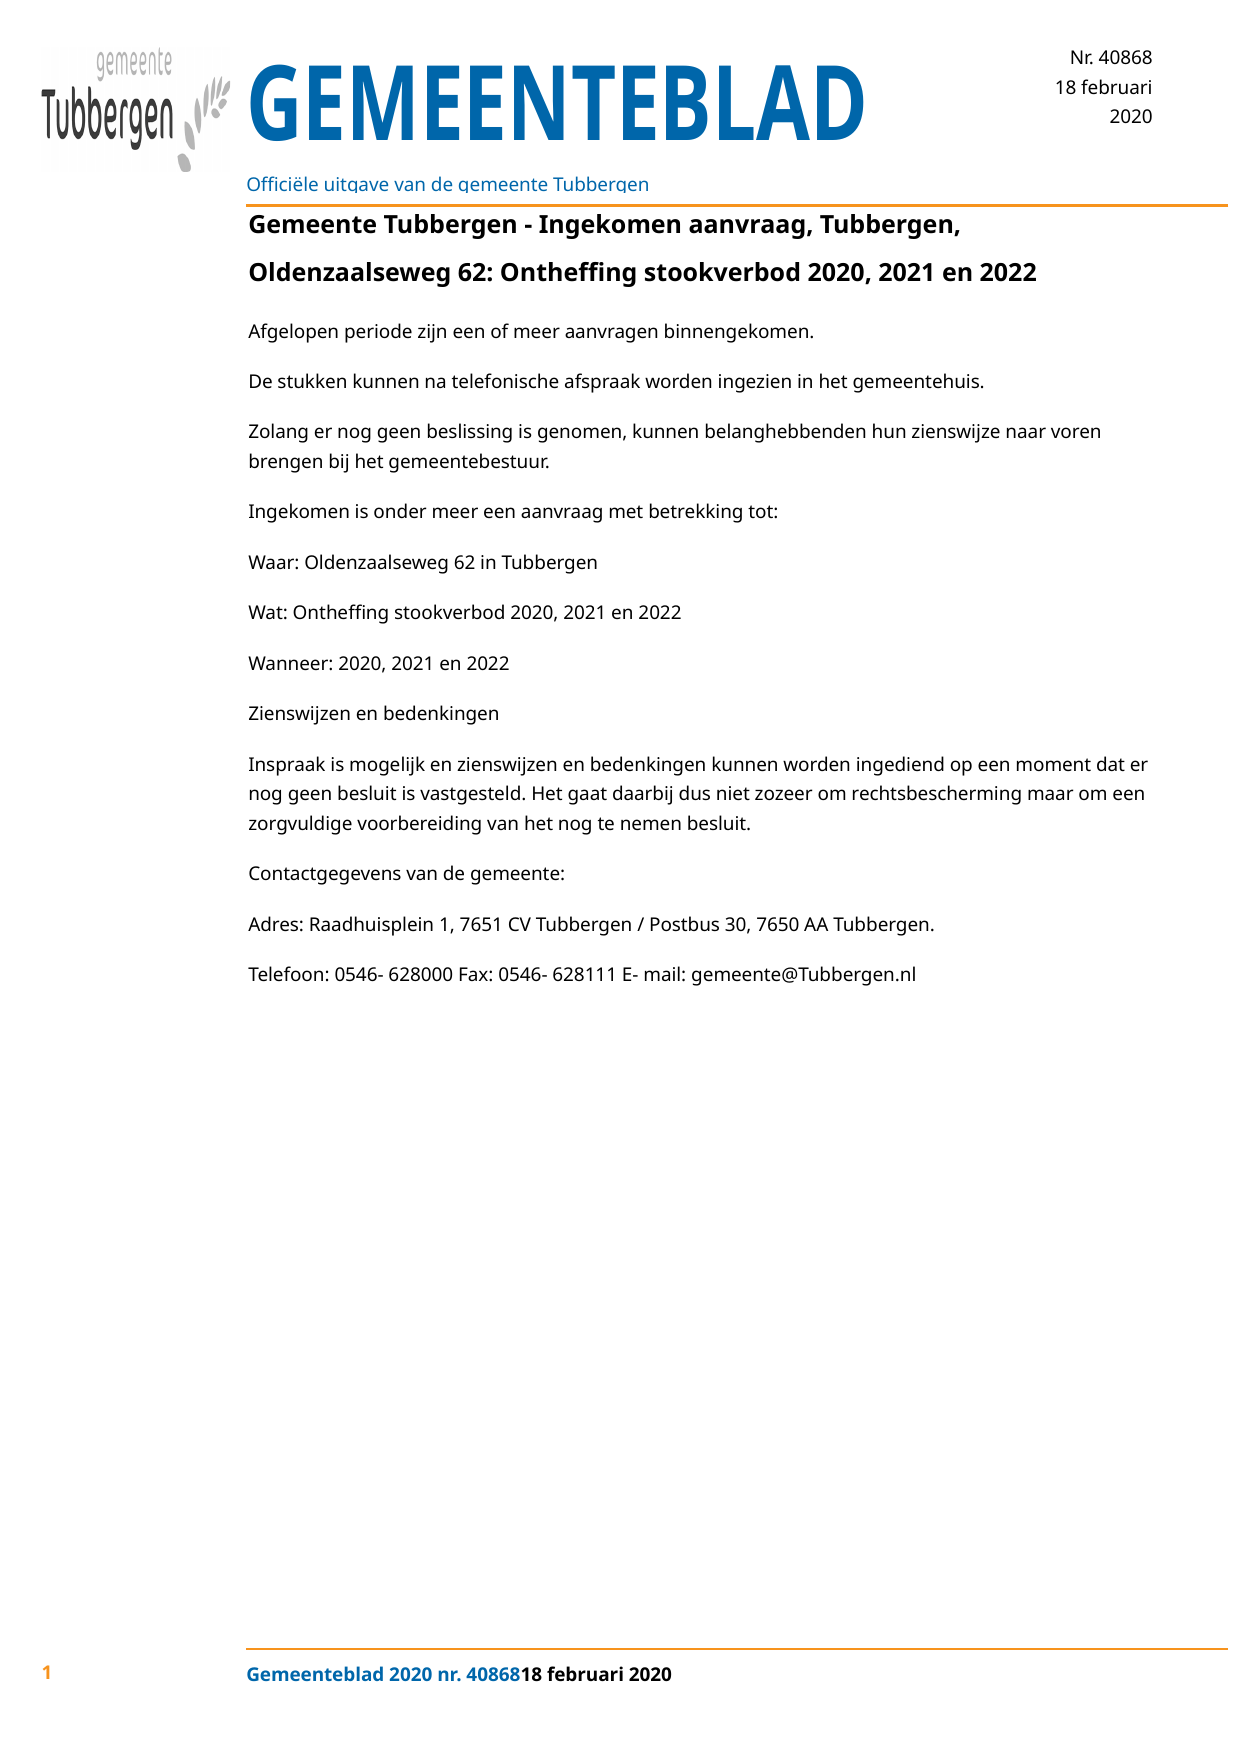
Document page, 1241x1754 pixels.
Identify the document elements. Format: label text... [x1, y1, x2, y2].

text Wat: Ontheffing stookverbod 2020, 2021 en 2022 [248, 599, 1152, 625]
text Wanneer: 2020, 2021 en 2022 [248, 650, 1152, 676]
text Waar: Oldenzaalseweg 62 in Tubbergen [248, 549, 1152, 575]
text Ingekomen is onder meer een aanvraag met betrekking tot: [248, 499, 1152, 524]
text Gemeente Tubbergen - Ingekomen aanvraag, Tubbergen, Oldenzaalseweg 62: Ontheffing stookverbod 2020, 2021 en 2022 [248, 207, 1152, 288]
text Telefoon: 0546- 628000 Fax: 0546- 628111 E- mail: gemeente@Tubbergen.nl [248, 961, 1152, 987]
text De stukken kunnen na telefonische afspraak worden ingezien in het gemeentehuis. [248, 368, 1152, 394]
text Afgelopen periode zijn een of meer aanvragen binnengekomen. [248, 318, 1152, 344]
text Adres: Raadhuisplein 1, 7651 CV Tubbergen / Postbus 30, 7650 AA Tubbergen. [248, 911, 1152, 937]
text Inspraak is mogelijk en zienswijzen en bedenkingen kunnen worden ingediend op een moment dat er nog geen besluit is vastgesteld. Het gaat daarbij dus niet zozeer om rechtsbescherming maar om een zorgvuldige voorbereiding van het nog te nemen besluit. [248, 751, 1152, 836]
picture [41, 47, 231, 172]
text Zienswijzen en bedenkingen [248, 700, 1152, 726]
text Zolang er nog geen beslissing is genomen, kunnen belanghebbenden hun zienswijze naar voren brengen bij het gemeentebestuur. [248, 419, 1152, 474]
text Contactgegevens van de gemeente: [248, 860, 1152, 886]
